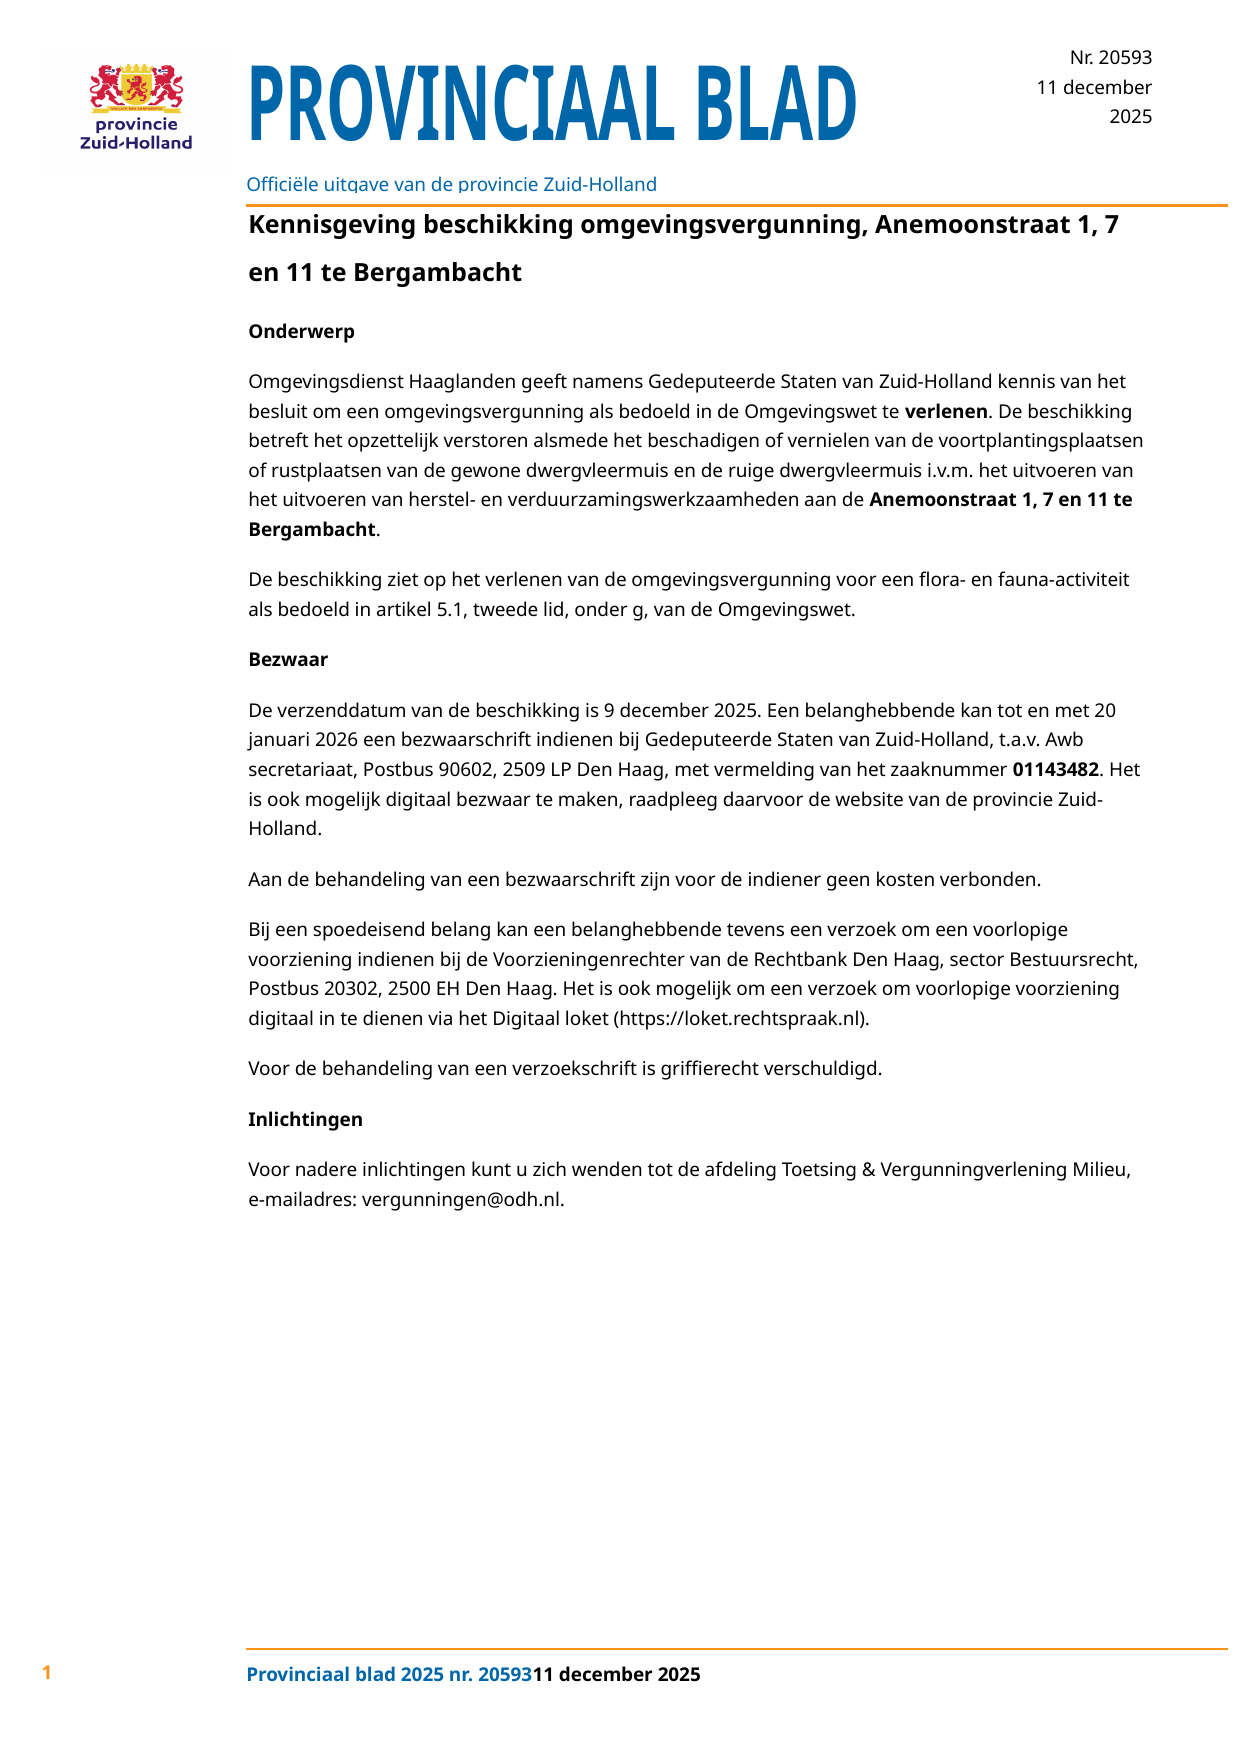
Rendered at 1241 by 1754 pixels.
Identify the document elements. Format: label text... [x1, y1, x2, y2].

text Aan de behandeling van een bezwaarschrift zijn voor de indiener geen kosten verbonden. [248, 866, 1152, 892]
text De verzenddatum van de beschikking is 9 december 2025. Een belanghebbende kan tot en met 20 januari 2026 een bezwaarschrift indienen bij Gedeputeerde Staten van Zuid-Holland, t.a.v. Awb secretariaat, Postbus 90602, 2509 LP Den Haag, met vermelding van het zaaknummer 01143482. Het is ook mogelijk digitaal bezwaar te maken, raadpleeg daarvoor de website van de provincie Zuid-Holland. [248, 697, 1152, 841]
text De beschikking ziet op het verlenen van de omgevingsvergunning voor een flora- en fauna-activiteit als bedoeld in artikel 5.1, tweede lid, onder g, van de Omgevingswet. [248, 567, 1152, 622]
text Onderwerp [248, 318, 1152, 344]
text Inlichtingen [248, 1106, 1152, 1132]
text Omgevingsdienst Haaglanden geeft namens Gedeputeerde Staten van Zuid-Holland kennis van het besluit om een omgevingsvergunning als bedoeld in de Omgevingswet te verlenen. De beschikking betreft het opzettelijk verstoren alsmede het beschadigen of vernielen van de voortplantingsplaatsen of rustplaatsen van de gewone dwergvleermuis en de ruige dwergvleermuis i.v.m. het uitvoeren van het uitvoeren van herstel- en verduurzamingswerkzaamheden aan de Anemoonstraat 1, 7 en 11 te Bergambacht. [248, 368, 1152, 542]
text Bezwaar [248, 647, 1152, 672]
picture [41, 47, 231, 172]
text Voor nadere inlichtingen kunt u zich wenden tot de afdeling Toetsing & Vergunningverlening Milieu, e-mailadres: vergunningen@odh.nl. [248, 1156, 1152, 1212]
text Kennisgeving beschikking omgevingsvergunning, Anemoonstraat 1, 7 en 11 te Bergambacht [248, 207, 1152, 288]
text Bij een spoedeisend belang kan een belanghebbende tevens een verzoek om een voorlopige voorziening indienen bij de Voorzieningenrechter van de Rechtbank Den Haag, sector Bestuursrecht, Postbus 20302, 2500 EH Den Haag. Het is ook mogelijk om een verzoek om voorlopige voorziening digitaal in te dienen via het Digitaal loket (https://loket.rechtspraak.nl). [248, 916, 1152, 1031]
text Voor de behandeling van een verzoekschrift is griffierecht verschuldigd. [248, 1055, 1152, 1081]
